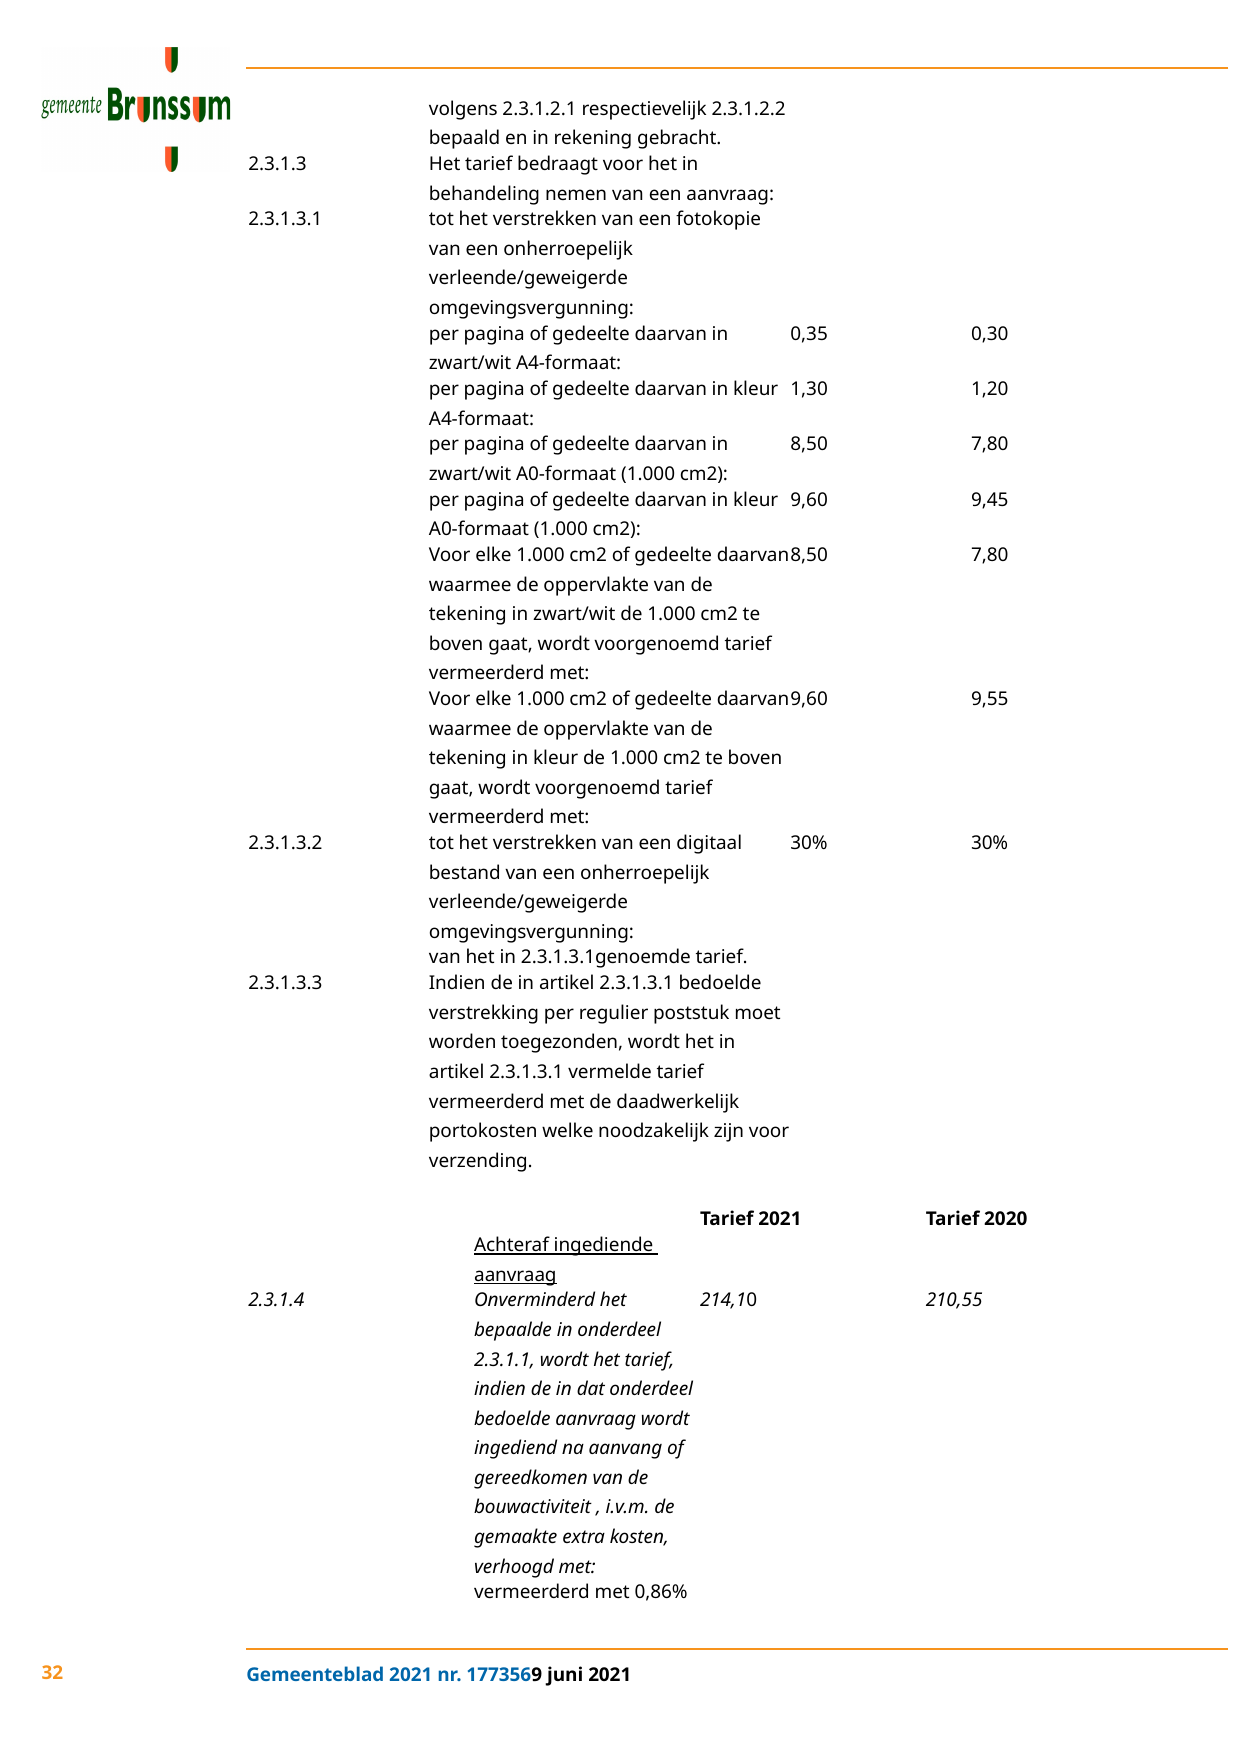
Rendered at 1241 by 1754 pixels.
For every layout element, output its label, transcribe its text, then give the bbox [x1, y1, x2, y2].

table_cell 2.3.1.3 [248, 150, 429, 205]
table_cell 9,55 [971, 685, 1152, 829]
table_cell [971, 150, 1152, 205]
table_header [248, 1206, 474, 1231]
table_cell [248, 541, 429, 685]
table_cell per pagina of gedeelte daarvan in kleur A4-formaat: [429, 375, 790, 431]
table_cell [700, 1231, 926, 1287]
table_header Tarief 2021 [700, 1206, 926, 1231]
table_cell [790, 150, 971, 205]
table_cell [926, 1579, 1152, 1604]
table_cell 2.3.1.3.1 [248, 205, 429, 320]
table_cell volgens 2.3.1.2.1 respectievelijk 2.3.1.2.2 bepaald en in rekening gebracht. [429, 95, 790, 150]
table_cell 9,60 [790, 685, 971, 829]
table_cell 9,45 [971, 486, 1152, 541]
table_cell 1,20 [971, 375, 1152, 431]
table_cell 2.3.1.3.3 [248, 970, 429, 1173]
table_cell Voor elke 1.000 cm2 of gedeelte daarvan waarmee de oppervlakte van de tekening in kleur de 1.000 cm2 te boven gaat, wordt voorgenoemd tarief vermeerderd met: [429, 685, 790, 829]
table_cell [971, 205, 1152, 320]
table_cell [248, 1579, 474, 1604]
table_cell [790, 95, 971, 150]
table_cell 210,55 [926, 1287, 1152, 1579]
table_cell 7,80 [971, 541, 1152, 685]
table_cell per pagina of gedeelte daarvan in kleur A0-formaat (1.000 cm2): [429, 486, 790, 541]
table_cell 8,50 [790, 541, 971, 685]
table_cell 8,50 [790, 431, 971, 486]
table_cell 0,30 [971, 320, 1152, 375]
table_cell 7,80 [971, 431, 1152, 486]
table_cell 9,60 [790, 486, 971, 541]
table_cell [248, 944, 429, 969]
picture [41, 47, 231, 172]
table_cell [248, 375, 429, 431]
table_header Tarief 2020 [926, 1206, 1152, 1231]
table_cell Het tarief bedraagt voor het in behandeling nemen van een aanvraag: [429, 150, 790, 205]
table_cell 2.3.1.4 [248, 1287, 474, 1579]
table_cell 0,35 [790, 320, 971, 375]
table_cell [790, 205, 971, 320]
table_cell Indien de in artikel 2.3.1.3.1 bedoelde verstrekking per regulier poststuk moet worden toegezonden, wordt het in artikel 2.3.1.3.1 vermelde tarief vermeerderd met de daadwerkelijk portokosten welke noodzakelijk zijn voor verzending. [429, 970, 790, 1173]
table_cell [248, 320, 429, 375]
table_cell [248, 486, 429, 541]
table_cell [790, 970, 971, 1173]
table_cell tot het verstrekken van een digitaal bestand van een onherroepelijk verleende/geweigerde omgevingsvergunning: [429, 829, 790, 944]
table_cell Voor elke 1.000 cm2 of gedeelte daarvan waarmee de oppervlakte van de tekening in zwart/wit de 1.000 cm2 te boven gaat, wordt voorgenoemd tarief vermeerderd met: [429, 541, 790, 685]
table_cell [971, 970, 1152, 1173]
table_header [474, 1206, 700, 1231]
table_cell tot het verstrekken van een fotokopie van een onherroepelijk verleende/geweigerde omgevingsvergunning: [429, 205, 790, 320]
table_cell [248, 1231, 474, 1287]
table_cell [790, 944, 971, 969]
table_cell 214,10 [700, 1287, 926, 1579]
table_cell 30% [971, 829, 1152, 944]
table_cell per pagina of gedeelte daarvan in zwart/wit A0-formaat (1.000 cm2): [429, 431, 790, 486]
table_cell Achteraf ingediende aanvraag [474, 1231, 700, 1287]
table_cell 1,30 [790, 375, 971, 431]
table_cell [971, 95, 1152, 150]
table_cell [700, 1579, 926, 1604]
table_cell [926, 1231, 1152, 1287]
table_cell [971, 944, 1152, 969]
table_cell [248, 685, 429, 829]
table_cell vermeerderd met 0,86% [474, 1579, 700, 1604]
table_cell Onverminderd het bepaalde in onderdeel 2.3.1.1, wordt het tarief, indien de in dat onderdeel bedoelde aanvraag wordt ingediend na aanvang of gereedkomen van de bouwactiviteit , i.v.m. de gemaakte extra kosten, verhoogd met: [474, 1287, 700, 1579]
table_cell [248, 95, 429, 150]
table_cell van het in 2.3.1.3.1genoemde tarief. [429, 944, 790, 969]
table_cell per pagina of gedeelte daarvan in zwart/wit A4-formaat: [429, 320, 790, 375]
table_cell 2.3.1.3.2 [248, 829, 429, 944]
table_cell 30% [790, 829, 971, 944]
table_cell [248, 431, 429, 486]
